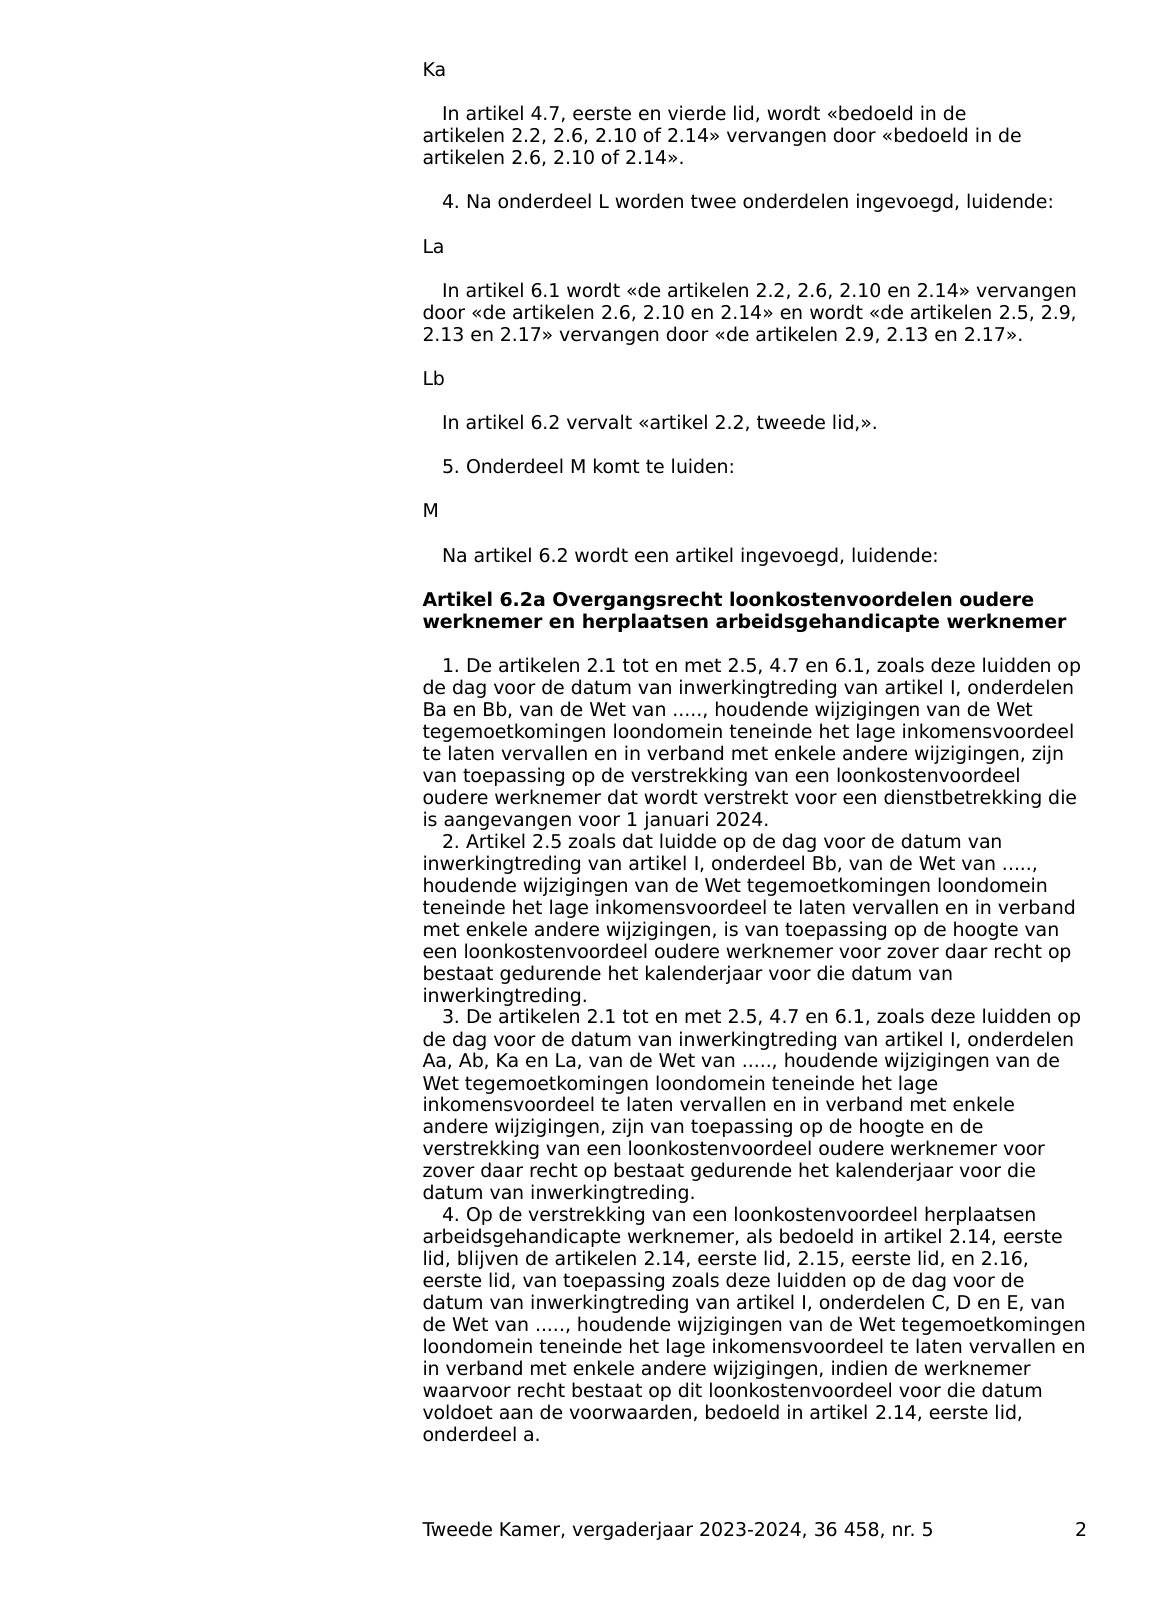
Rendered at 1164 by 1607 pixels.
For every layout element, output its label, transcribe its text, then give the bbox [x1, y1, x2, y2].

text 5. Onderdeel M komt te luiden: [422, 456, 1087, 478]
subtitle Lb [422, 368, 1087, 390]
text Na artikel 6.2 wordt een artikel ingevoegd, luidende: [422, 544, 1087, 566]
subtitle M [422, 500, 1087, 522]
subtitle Artikel 6.2a Overgangsrecht loonkostenvoordelen oudere werknemer en herplaatsen arbeidsgehandicapte werknemer [422, 589, 1087, 633]
text 4. Na onderdeel L worden twee onderdelen ingevoegd, luidende: [422, 191, 1087, 213]
subtitle La [422, 236, 1087, 257]
subtitle Ka [422, 59, 1087, 81]
text In artikel 4.7, eerste en vierde lid, wordt «bedoeld in de artikelen 2.2, 2.6, 2.10 of 2.14» vervangen door «bedoeld in de artikelen 2.6, 2.10 of 2.14». [422, 103, 1087, 169]
text 3. De artikelen 2.1 tot en met 2.5, 4.7 en 6.1, zoals deze luidden op de dag voor de datum van inwerkingtreding van artikel I, onderdelen Aa, Ab, Ka en La, van de Wet van ....., houdende wijzigingen van de Wet tegemoetkomingen loondomein teneinde het lage inkomensvoordeel te laten vervallen en in verband met enkele andere wijzigingen, zijn van toepassing op de hoogte en de verstrekking van een loonkostenvoordeel oudere werknemer voor zover daar recht op bestaat gedurende het kalenderjaar voor die datum van inwerkingtreding. [422, 1006, 1087, 1204]
text In artikel 6.1 wordt «de artikelen 2.2, 2.6, 2.10 en 2.14» vervangen door «de artikelen 2.6, 2.10 en 2.14» en wordt «de artikelen 2.5, 2.9, 2.13 en 2.17» vervangen door «de artikelen 2.9, 2.13 en 2.17». [422, 280, 1087, 346]
text 4. Op de verstrekking van een loonkostenvoordeel herplaatsen arbeidsgehandicapte werknemer, als bedoeld in artikel 2.14, eerste lid, blijven de artikelen 2.14, eerste lid, 2.15, eerste lid, en 2.16, eerste lid, van toepassing zoals deze luidden op de dag voor de datum van inwerkingtreding van artikel I, onderdelen C, D en E, van de Wet van ....., houdende wijzigingen van de Wet tegemoetkomingen loondomein teneinde het lage inkomensvoordeel te laten vervallen en in verband met enkele andere wijzigingen, indien de werknemer waarvoor recht bestaat op dit loonkostenvoordeel voor die datum voldoet aan de voorwaarden, bedoeld in artikel 2.14, eerste lid, onderdeel a. [422, 1204, 1087, 1446]
text 1. De artikelen 2.1 tot en met 2.5, 4.7 en 6.1, zoals deze luidden op de dag voor de datum van inwerkingtreding van artikel I, onderdelen Ba en Bb, van de Wet van ....., houdende wijzigingen van de Wet tegemoetkomingen loondomein teneinde het lage inkomensvoordeel te laten vervallen en in verband met enkele andere wijzigingen, zijn van toepassing op de verstrekking van een loonkostenvoordeel oudere werknemer dat wordt verstrekt voor een dienstbetrekking die is aangevangen voor 1 januari 2024. [422, 655, 1087, 831]
text 2. Artikel 2.5 zoals dat luidde op de dag voor de datum van inwerkingtreding van artikel I, onderdeel Bb, van de Wet van ....., houdende wijzigingen van de Wet tegemoetkomingen loondomein teneinde het lage inkomensvoordeel te laten vervallen en in verband met enkele andere wijzigingen, is van toepassing op de hoogte van een loonkostenvoordeel oudere werknemer voor zover daar recht op bestaat gedurende het kalenderjaar voor die datum van inwerkingtreding. [422, 831, 1087, 1006]
text In artikel 6.2 vervalt «artikel 2.2, tweede lid,». [422, 412, 1087, 434]
